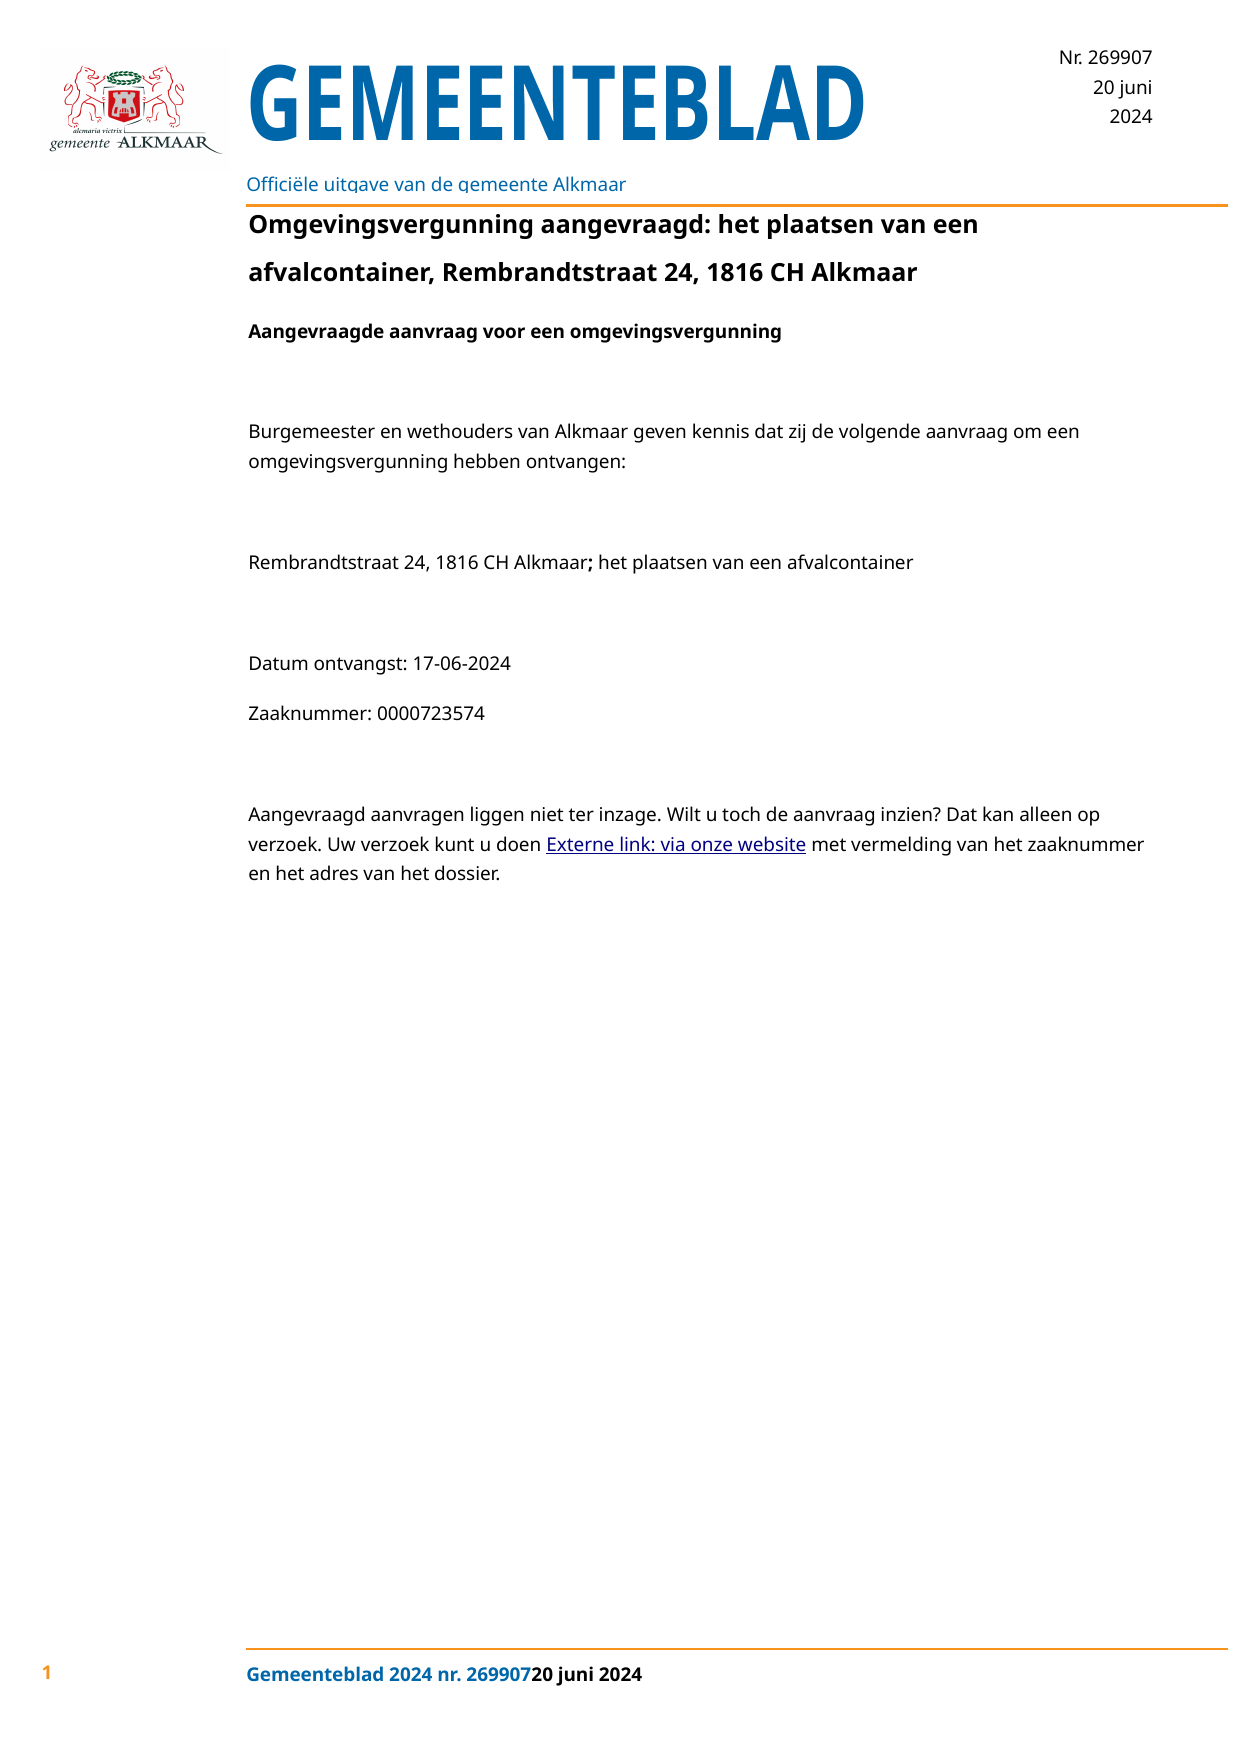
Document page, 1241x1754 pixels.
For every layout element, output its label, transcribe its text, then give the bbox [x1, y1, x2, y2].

text Zaaknummer: 0000723574 [248, 700, 1152, 726]
text Burgemeester en wethouders van Alkmaar geven kennis dat zij de volgende aanvraag om een omgevingsvergunning hebben ontvangen: [248, 419, 1152, 474]
text Rembrandtstraat 24, 1816 CH Alkmaar; het plaatsen van een afvalcontainer [248, 549, 1152, 575]
text Datum ontvangst: 17-06-2024 [248, 650, 1152, 676]
text Aangevraagde aanvraag voor een omgevingsvergunning [248, 318, 1152, 344]
text Omgevingsvergunning aangevraagd: het plaatsen van een afvalcontainer, Rembrandtstraat 24, 1816 CH Alkmaar [248, 207, 1152, 288]
text Aangevraagd aanvragen liggen niet ter inzage. Wilt u toch de aanvraag inzien? Dat kan alleen op verzoek. Uw verzoek kunt u doen Externe link: via onze website met vermelding van het zaaknummer en het adres van het dossier. [248, 801, 1152, 886]
picture [41, 47, 231, 172]
